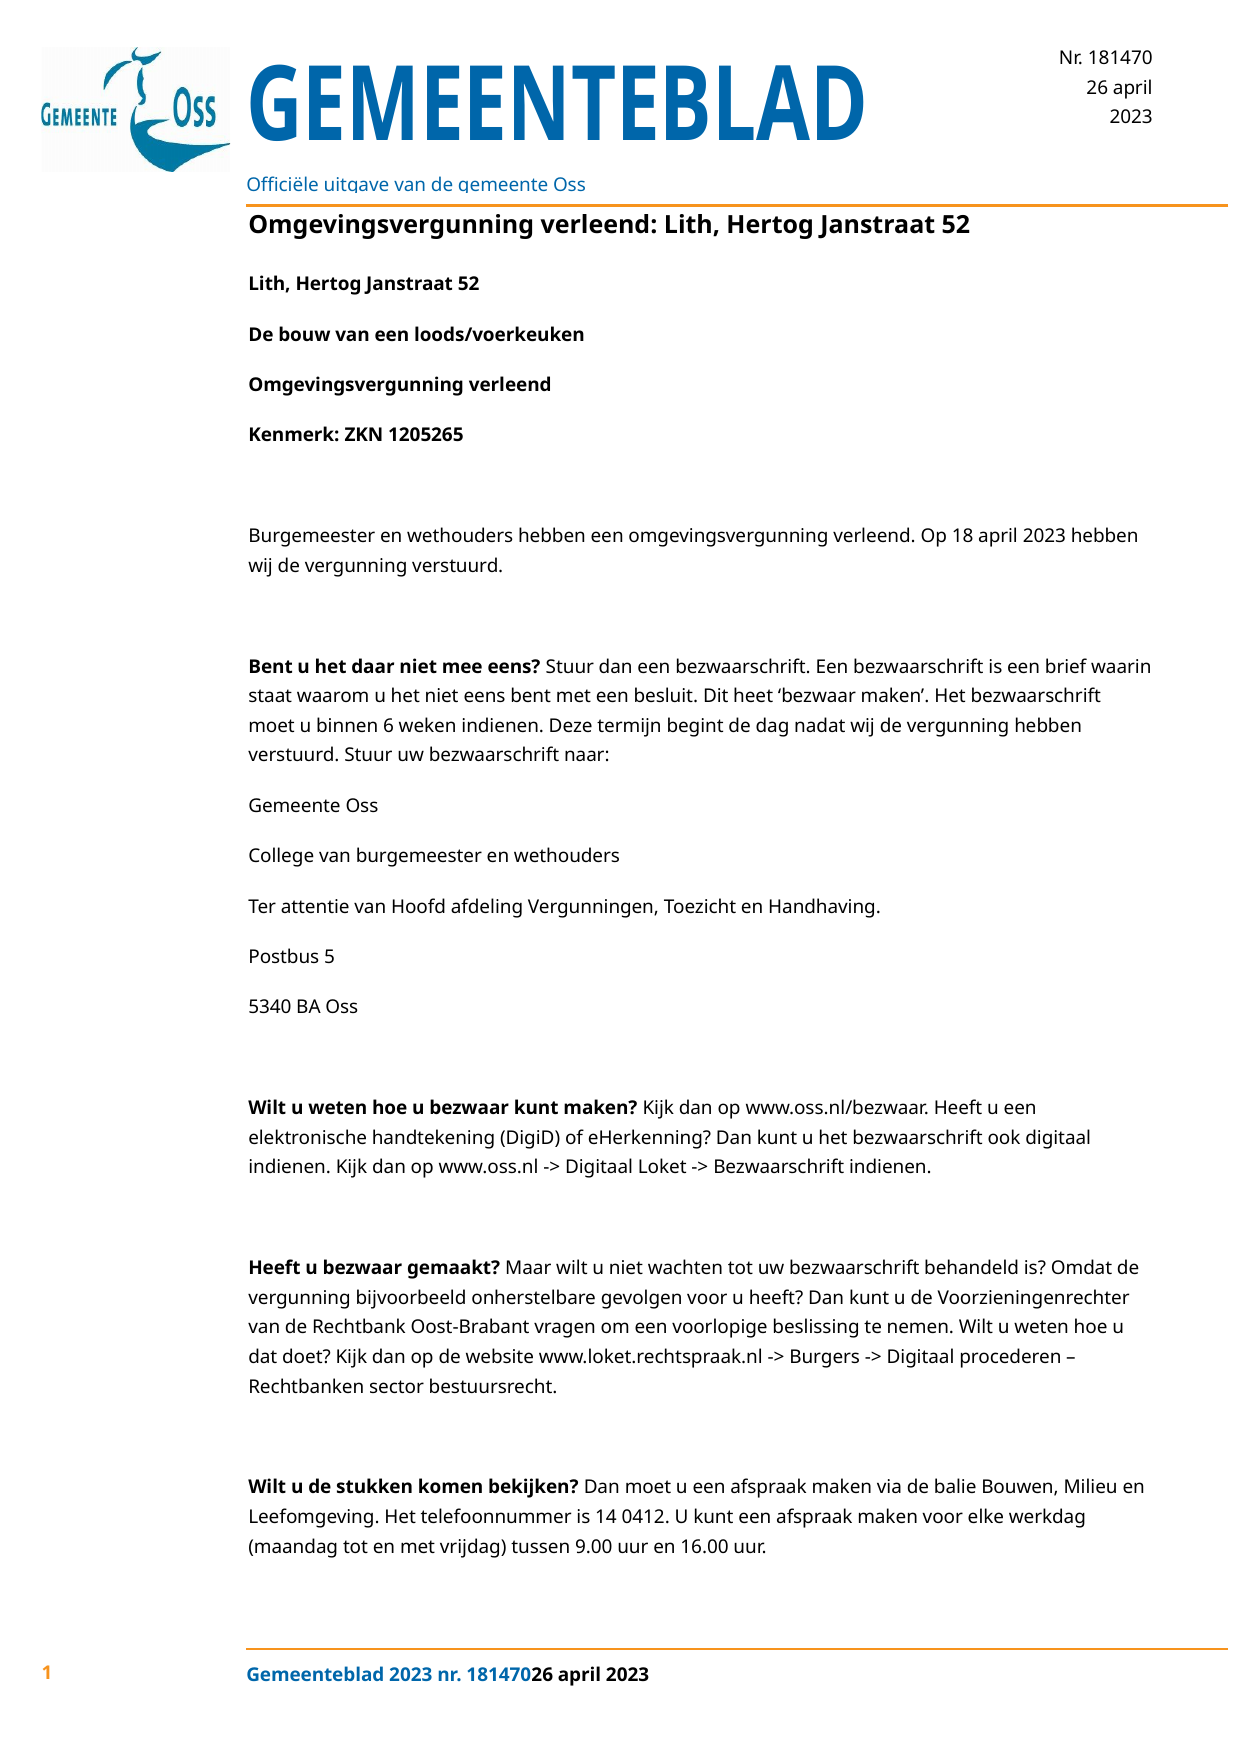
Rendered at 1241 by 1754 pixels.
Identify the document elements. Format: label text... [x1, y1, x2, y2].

text Lith, Hertog Janstraat 52 [248, 270, 1152, 296]
text Burgemeester en wethouders hebben een omgevingsvergunning verleend. Op 18 april 2023 hebben wij de vergunning verstuurd. [248, 522, 1152, 578]
text De bouw van een loods/voerkeuken [248, 321, 1152, 346]
text Ter attentie van Hoofd afdeling Vergunningen, Toezicht en Handhaving. [248, 893, 1152, 918]
text Postbus 5 [248, 943, 1152, 969]
text 5340 BA Oss [248, 994, 1152, 1019]
text Bent u het daar niet mee eens? Stuur dan een bezwaarschrift. Een bezwaarschrift is een brief waarin staat waarom u het niet eens bent met een besluit. Dit heet ‘bezwaar maken’. Het bezwaarschrift moet u binnen 6 weken indienen. Deze termijn begint de dag nadat wij de vergunning hebben verstuurd. Stuur uw bezwaarschrift naar: [248, 653, 1152, 767]
text Heeft u bezwaar gemaakt? Maar wilt u niet wachten tot uw bezwaarschrift behandeld is? Omdat de vergunning bijvoorbeeld onherstelbare gevolgen voor u heeft? Dan kunt u de Voorzieningenrechter van de Rechtbank Oost-Brabant vragen om een voorlopige beslissing te nemen. Wilt u weten hoe u dat doet? Kijk dan op de website www.loket.rechtspraak.nl -> Burgers -> Digitaal procederen – Rechtbanken sector bestuursrecht. [248, 1254, 1152, 1398]
text Kenmerk: ZKN 1205265 [248, 422, 1152, 447]
text Gemeente Oss [248, 792, 1152, 818]
text Omgevingsvergunning verleend [248, 371, 1152, 397]
text Wilt u de stukken komen bekijken? Dan moet u een afspraak maken via de balie Bouwen, Milieu en Leefomgeving. Het telefoonnummer is 14 0412. U kunt een afspraak maken voor elke werkdag (maandag tot en met vrijdag) tussen 9.00 uur en 16.00 uur. [248, 1474, 1152, 1558]
text College van burgemeester en wethouders [248, 842, 1152, 868]
picture [41, 47, 231, 172]
text Wilt u weten hoe u bezwaar kunt maken? Kijk dan op www.oss.nl/bezwaar. Heeft u een elektronische handtekening (DigiD) of eHerkenning? Dan kunt u het bezwaarschrift ook digitaal indienen. Kijk dan op www.oss.nl -> Digitaal Loket -> Bezwaarschrift indienen. [248, 1094, 1152, 1179]
text Omgevingsvergunning verleend: Lith, Hertog Janstraat 52 [248, 207, 1152, 241]
